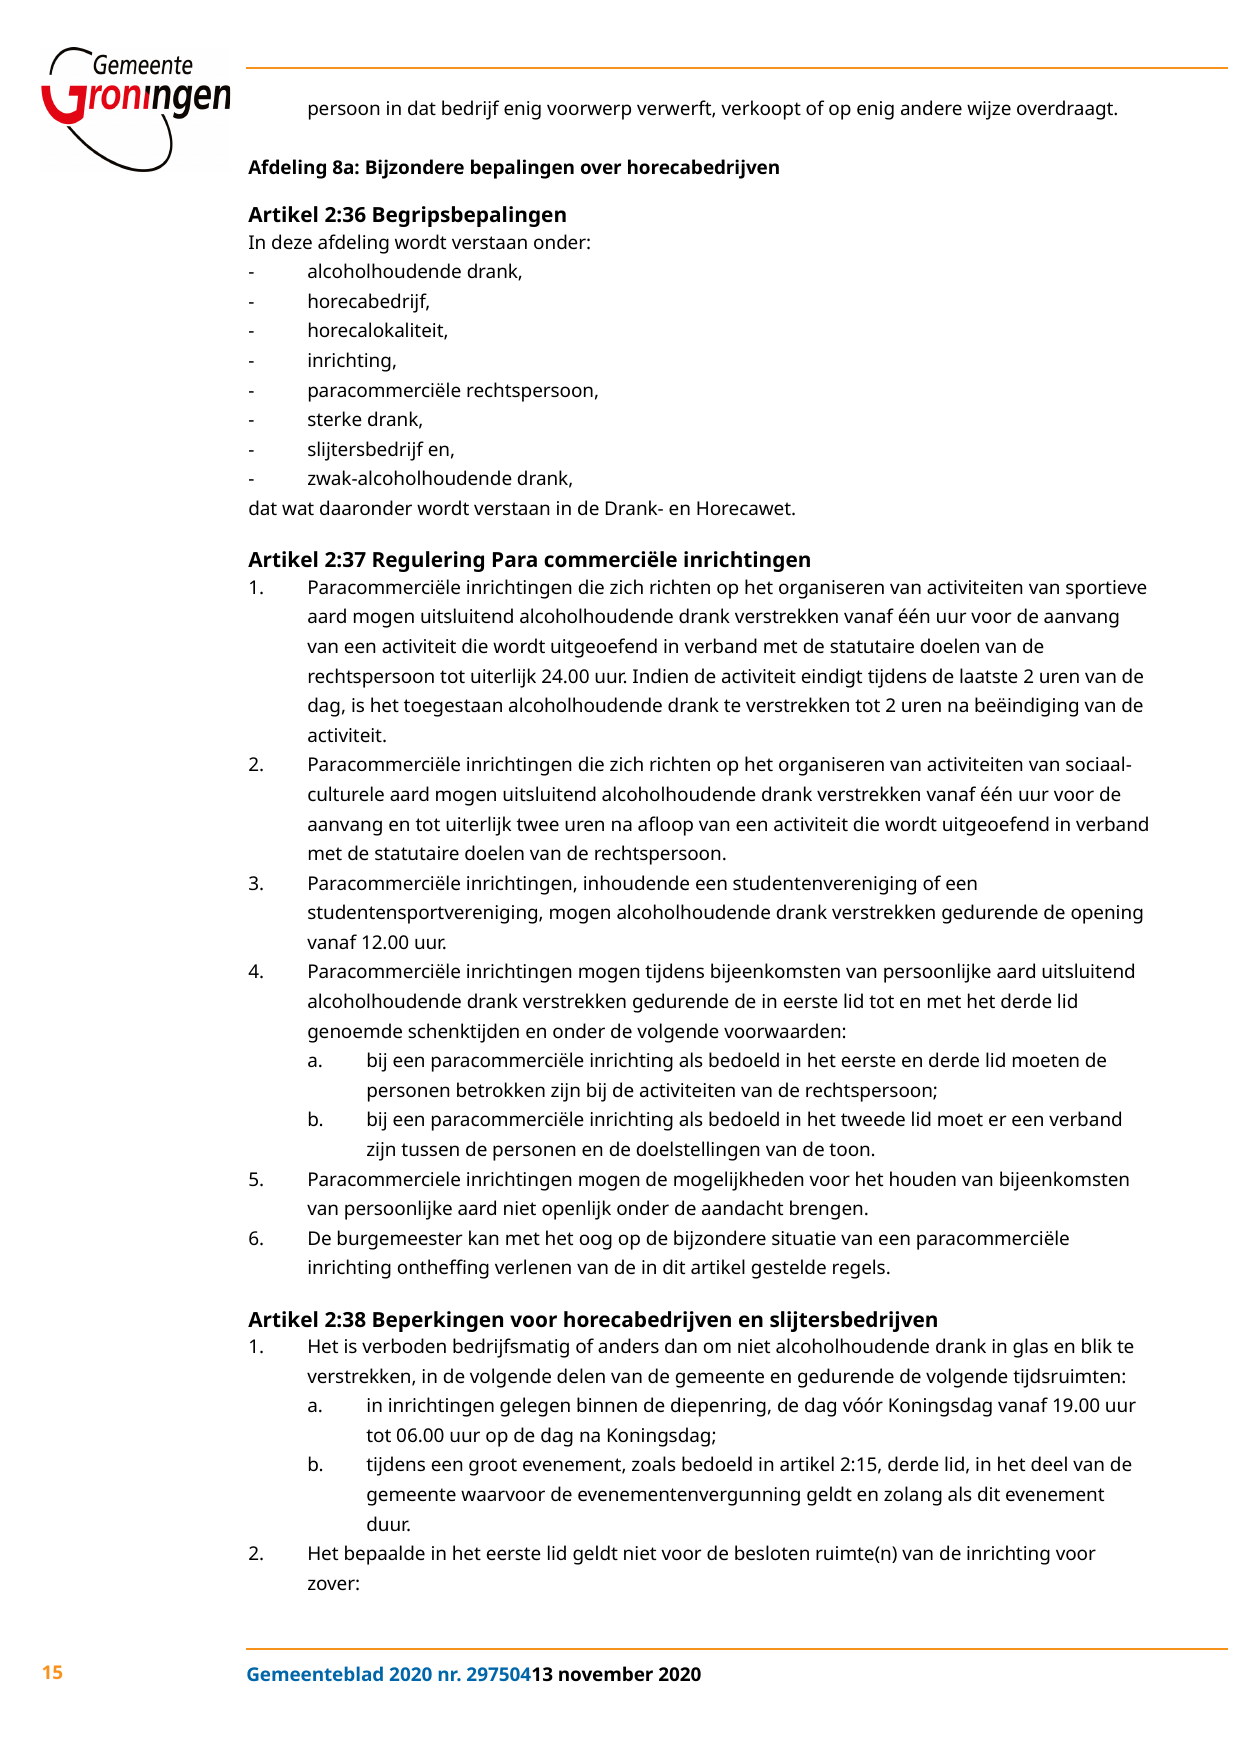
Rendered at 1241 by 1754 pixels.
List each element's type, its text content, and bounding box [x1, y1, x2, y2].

list Het is verboden bedrijfsmatig of anders dan om niet alcoholhoudende drank in glas en blik te verstrekken, in de volgende delen van de gemeente en gedurende de volgende tijdsruimten: [248, 1333, 1152, 1389]
list slijtersbedrijf en, [248, 436, 1152, 462]
list horecabedrijf, [248, 288, 1152, 314]
list Paracommerciële inrichtingen mogen tijdens bijeenkomsten van persoonlijke aard uitsluitend alcoholhoudende drank verstrekken gedurende de in eerste lid tot en met het derde lid genoemde schenktijden en onder de volgende voorwaarden: [248, 959, 1152, 1043]
text Artikel 2:36 Begripsbepalingen [248, 201, 1152, 229]
list in inrichtingen gelegen binnen de diepenring, de dag vóór Koningsdag vanaf 19.00 uur tot 06.00 uur op de dag na Koningsdag; [307, 1392, 1152, 1448]
text Artikel 2:37 Regulering Para commerciële inrichtingen [248, 546, 1152, 574]
list paracommerciële rechtspersoon, [248, 377, 1152, 403]
list Het bepaalde in het eerste lid geldt niet voor de besloten ruimte(n) van de inrichting voor zover: [248, 1540, 1152, 1596]
picture [41, 47, 231, 172]
list alcoholhoudende drank, [248, 258, 1152, 284]
list Paracommerciële inrichtingen die zich richten op het organiseren van activiteiten van sociaal-culturele aard mogen uitsluitend alcoholhoudende drank verstrekken vanaf één uur voor de aanvang en tot uiterlijk twee uren na afloop van een activiteit die wordt uitgeoefend in verband met de statutaire doelen van de rechtspersoon. [248, 752, 1152, 866]
list De burgemeester kan met het oog op de bijzondere situatie van een paracommerciële inrichting ontheffing verlenen van de in dit artikel gestelde regels. [248, 1225, 1152, 1280]
list bij een paracommerciële inrichting als bedoeld in het eerste en derde lid moeten de personen betrokken zijn bij de activiteiten van de rechtspersoon; [307, 1047, 1152, 1103]
list Paracommerciële inrichtingen die zich richten op het organiseren van activiteiten van sportieve aard mogen uitsluitend alcoholhoudende drank verstrekken vanaf één uur voor de aanvang van een activiteit die wordt uitgeoefend in verband met de statutaire doelen van de rechtspersoon tot uiterlijk 24.00 uur. Indien de activiteit eindigt tijdens de laatste 2 uren van de dag, is het toegestaan alcoholhoudende drank te verstrekken tot 2 uren na beëindiging van de activiteit. [248, 574, 1152, 748]
list zwak-alcoholhoudende drank, [248, 466, 1152, 491]
list Paracommerciële inrichtingen, inhoudende een studentenvereniging of een studentensportvereniging, mogen alcoholhoudende drank verstrekken gedurende de opening vanaf 12.00 uur. [248, 870, 1152, 955]
text Afdeling 8a: Bijzondere bepalingen over horecabedrijven [248, 154, 1152, 180]
text Artikel 2:38 Beperkingen voor horecabedrijven en slijtersbedrijven [248, 1305, 1152, 1333]
list tijdens een groot evenement, zoals bedoeld in artikel 2:15, derde lid, in het deel van de gemeente waarvoor de evenementenvergunning geldt en zolang als dit evenement duur. [307, 1452, 1152, 1537]
list Paracommerciele inrichtingen mogen de mogelijkheden voor het houden van bijeenkomsten van persoonlijke aard niet openlijk onder de aandacht brengen. [248, 1166, 1152, 1221]
list inrichting, [248, 347, 1152, 373]
text dat wat daaronder wordt verstaan in de Drank- en Horecawet. [248, 495, 1152, 521]
list sterke drank, [248, 406, 1152, 432]
list persoon in dat bedrijf enig voorwerp verwerft, verkoopt of op enig andere wijze overdraagt. [248, 95, 1152, 121]
list bij een paracommerciële inrichting als bedoeld in het tweede lid moet er een verband zijn tussen de personen en de doelstellingen van de toon. [307, 1107, 1152, 1162]
list horecalokaliteit, [248, 318, 1152, 343]
text In deze afdeling wordt verstaan onder: [248, 229, 1152, 255]
